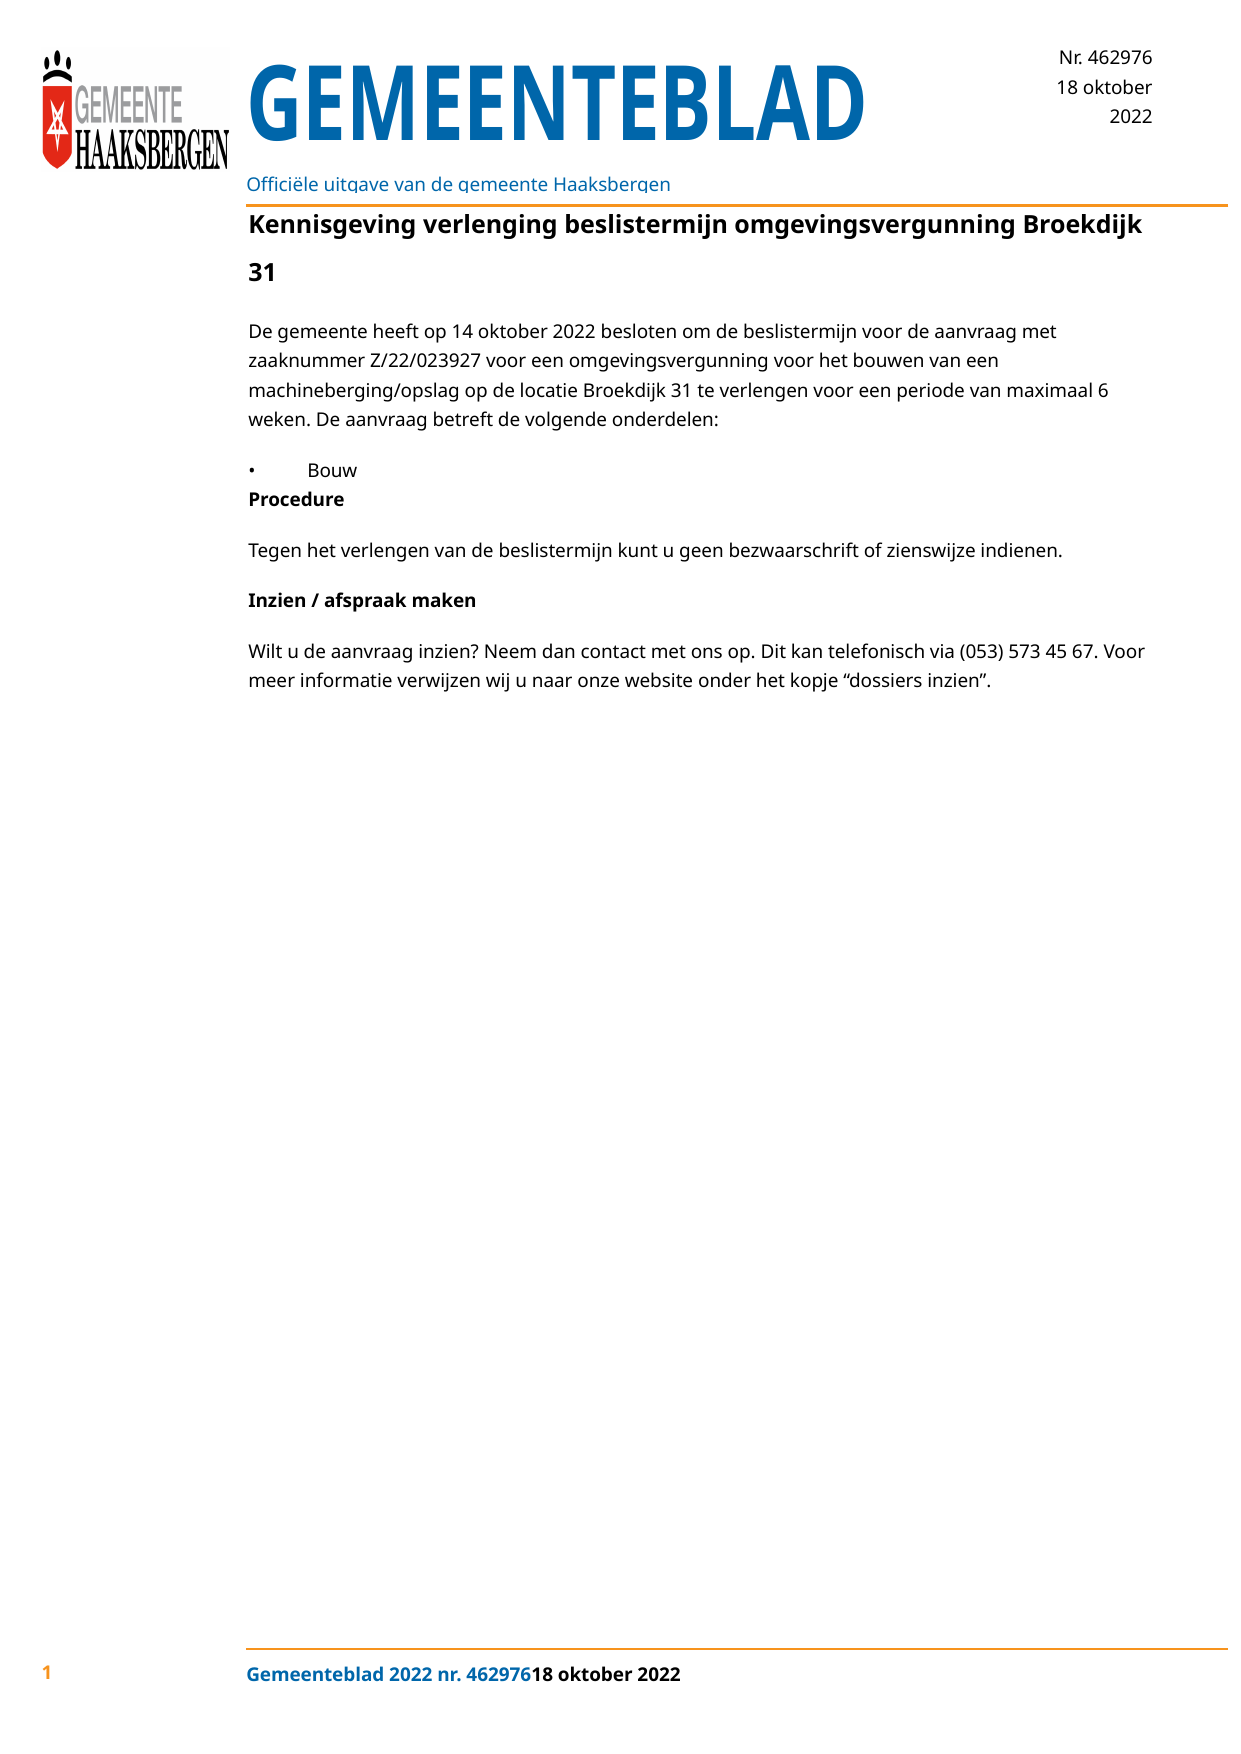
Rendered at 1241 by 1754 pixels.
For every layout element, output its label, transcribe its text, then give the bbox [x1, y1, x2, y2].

text Inzien / afspraak maken [248, 587, 1152, 613]
picture [41, 47, 231, 172]
text De gemeente heeft op 14 oktober 2022 besloten om de beslistermijn voor de aanvraag met zaaknummer Z/22/023927 voor een omgevingsvergunning voor het bouwen van een machineberging/opslag op de locatie Broekdijk 31 te verlengen voor een periode van maximaal 6 weken. De aanvraag betreft de volgende onderdelen: [248, 318, 1152, 432]
text Tegen het verlengen van de beslistermijn kunt u geen bezwaarschrift of zienswijze indienen. [248, 537, 1152, 563]
list Bouw [248, 457, 1152, 483]
text Wilt u de aanvraag inzien? Neem dan contact met ons op. Dit kan telefonisch via (053) 573 45 67. Voor meer informatie verwijzen wij u naar onze website onder het kopje “dossiers inzien”. [248, 638, 1152, 693]
text Kennisgeving verlenging beslistermijn omgevingsvergunning Broekdijk 31 [248, 207, 1152, 288]
text Procedure [248, 487, 1152, 512]
